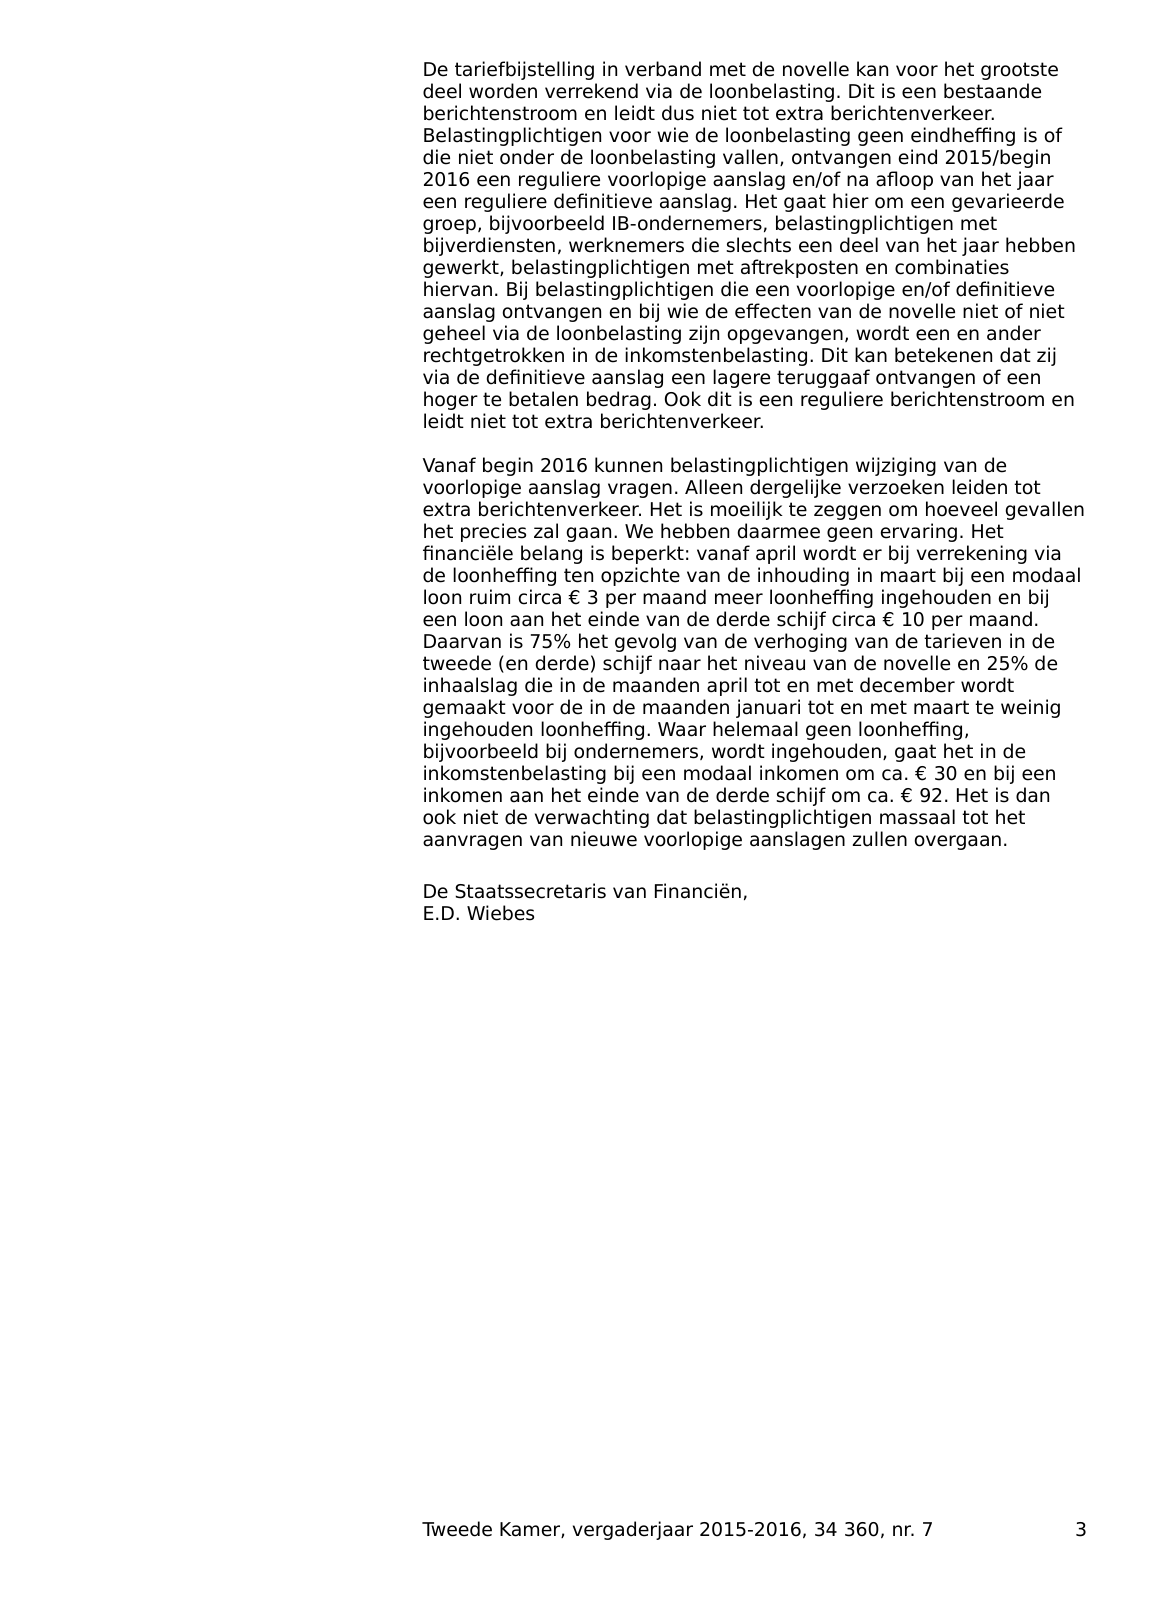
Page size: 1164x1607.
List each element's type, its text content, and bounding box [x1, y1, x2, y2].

text De Staatssecretaris van Financiën, E.D. Wiebes [422, 881, 1087, 924]
text Vanaf begin 2016 kunnen belastingplichtigen wijziging van de voorlopige aanslag vragen. Alleen dergelijke verzoeken leiden tot extra berichtenverkeer. Het is moeilijk te zeggen om hoeveel gevallen het precies zal gaan. We hebben daarmee geen ervaring. Het financiële belang is beperkt: vanaf april wordt er bij verrekening via de loonheffing ten opzichte van de inhouding in maart bij een modaal loon ruim circa € 3 per maand meer loonheffing ingehouden en bij een loon aan het einde van de derde schijf circa € 10 per maand. Daarvan is 75% het gevolg van de verhoging van de tarieven in de tweede (en derde) schijf naar het niveau van de novelle en 25% de inhaalslag die in de maanden april tot en met december wordt gemaakt voor de in de maanden januari tot en met maart te weinig ingehouden loonheffing. Waar helemaal geen loonheffing, bijvoorbeeld bij ondernemers, wordt ingehouden, gaat het in de inkomstenbelasting bij een modaal inkomen om ca. € 30 en bij een inkomen aan het einde van de derde schijf om ca. € 92. Het is dan ook niet de verwachting dat belastingplichtigen massaal tot het aanvragen van nieuwe voorlopige aanslagen zullen overgaan. [422, 455, 1087, 851]
text De tariefbijstelling in verband met de novelle kan voor het grootste deel worden verrekend via de loonbelasting. Dit is een bestaande berichtenstroom en leidt dus niet tot extra berichtenverkeer. Belastingplichtigen voor wie de loonbelasting geen eindheffing is of die niet onder de loonbelasting vallen, ontvangen eind 2015/begin 2016 een reguliere voorlopige aanslag en/of na afloop van het jaar een reguliere definitieve aanslag. Het gaat hier om een gevarieerde groep, bijvoorbeeld IB-ondernemers, belastingplichtigen met bijverdiensten, werknemers die slechts een deel van het jaar hebben gewerkt, belastingplichtigen met aftrekposten en combinaties hiervan. Bij belastingplichtigen die een voorlopige en/of definitieve aanslag ontvangen en bij wie de effecten van de novelle niet of niet geheel via de loonbelasting zijn opgevangen, wordt een en ander rechtgetrokken in de inkomstenbelasting. Dit kan betekenen dat zij via de definitieve aanslag een lagere teruggaaf ontvangen of een hoger te betalen bedrag. Ook dit is een reguliere berichtenstroom en leidt niet tot extra berichtenverkeer. [422, 59, 1087, 433]
